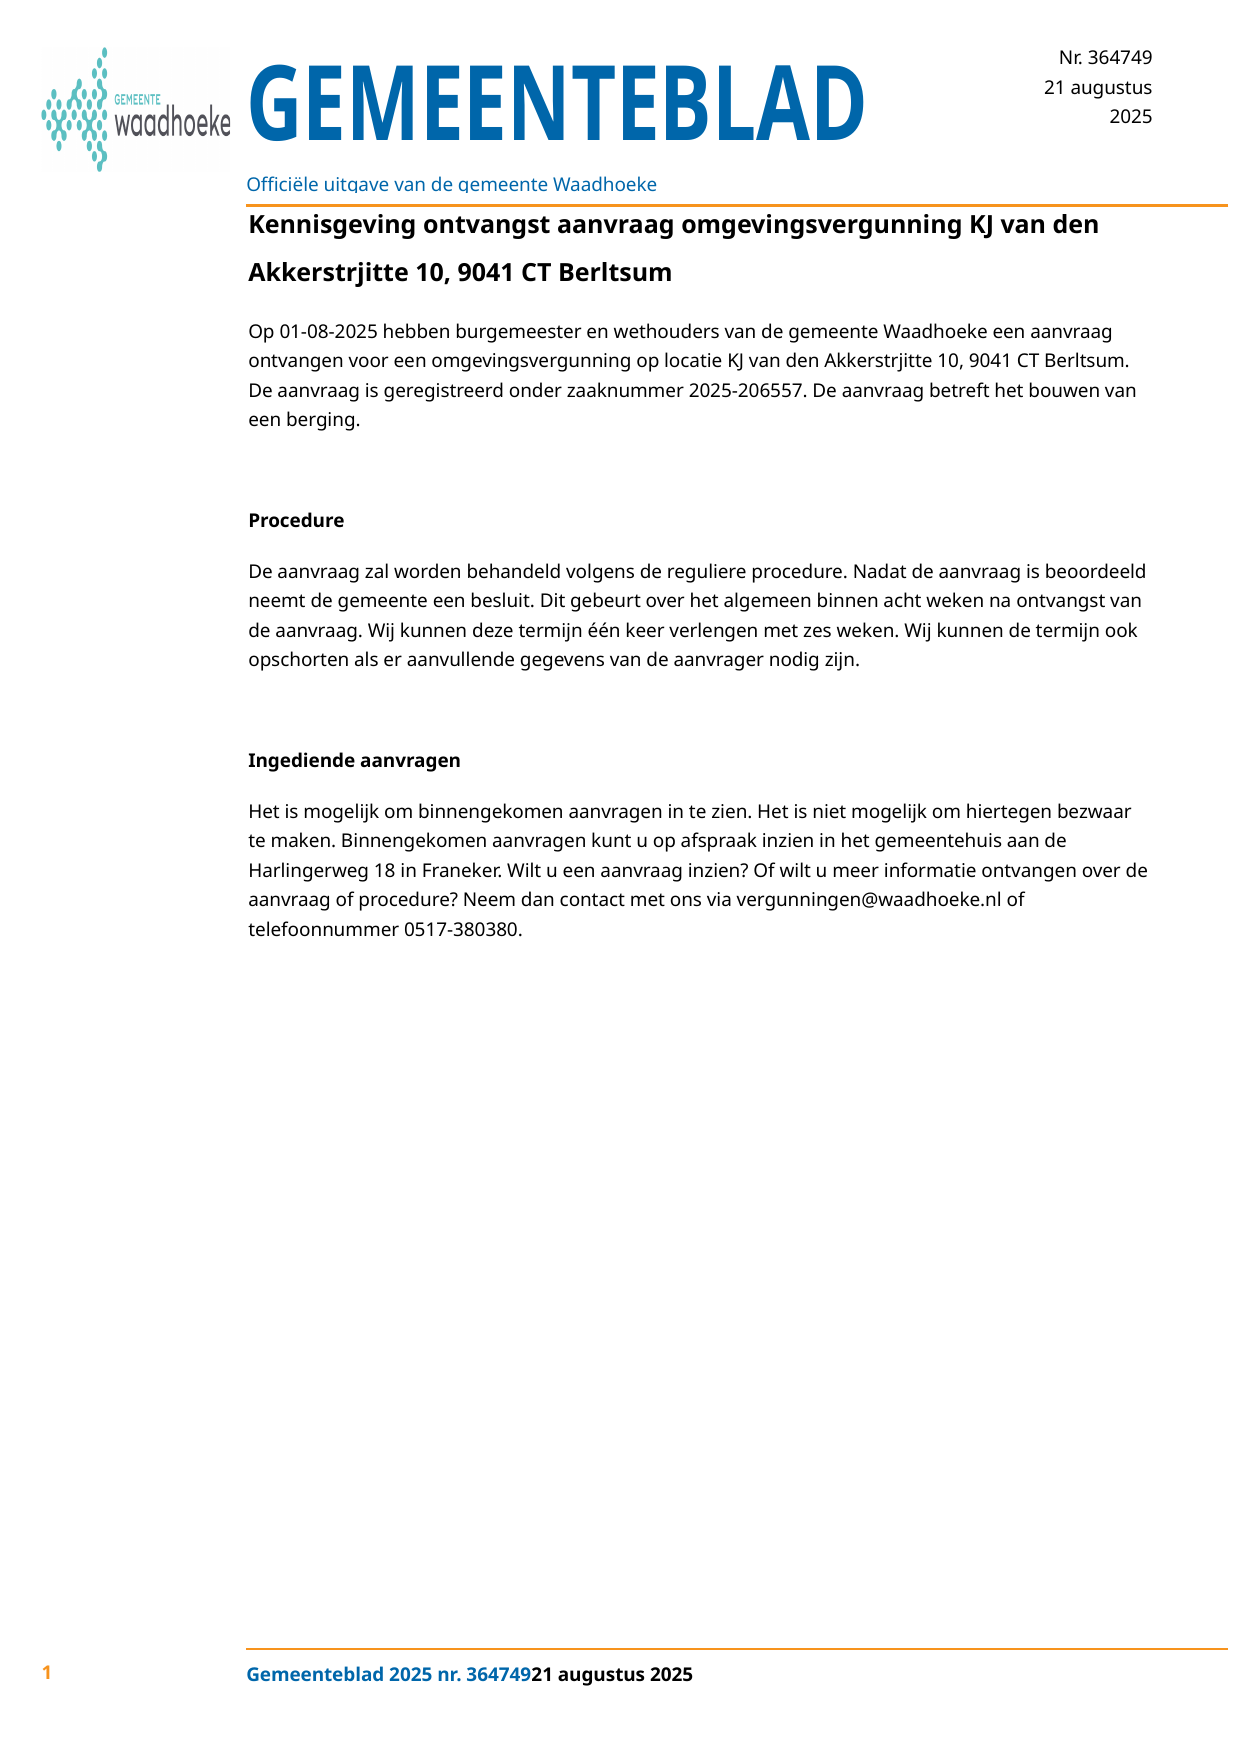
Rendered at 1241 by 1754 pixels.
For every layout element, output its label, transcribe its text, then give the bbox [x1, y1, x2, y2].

text Ingediende aanvragen [248, 747, 1152, 773]
text Kennisgeving ontvangst aanvraag omgevingsvergunning KJ van den Akkerstrjitte 10, 9041 CT Berltsum [248, 207, 1152, 288]
text Het is mogelijk om binnengekomen aanvragen in te zien. Het is niet mogelijk om hiertegen bezwaar te maken. Binnengekomen aanvragen kunt u op afspraak inzien in het gemeentehuis aan de Harlingerweg 18 in Franeker. Wilt u een aanvraag inzien? Of wilt u meer informatie ontvangen over de aanvraag of procedure? Neem dan contact met ons via vergunningen@waadhoeke.nl of telefoonnummer 0517-380380. [248, 798, 1152, 942]
picture [41, 47, 231, 172]
text Procedure [248, 507, 1152, 533]
text Op 01-08-2025 hebben burgemeester en wethouders van de gemeente Waadhoeke een aanvraag ontvangen voor een omgevingsvergunning op locatie KJ van den Akkerstrjitte 10, 9041 CT Berltsum. De aanvraag is geregistreerd onder zaaknummer 2025-206557. De aanvraag betreft het bouwen van een berging. [248, 318, 1152, 432]
text De aanvraag zal worden behandeld volgens de reguliere procedure. Nadat de aanvraag is beoordeeld neemt de gemeente een besluit. Dit gebeurt over het algemeen binnen acht weken na ontvangst van de aanvraag. Wij kunnen deze termijn één keer verlengen met zes weken. Wij kunnen de termijn ook opschorten als er aanvullende gegevens van de aanvrager nodig zijn. [248, 558, 1152, 672]
